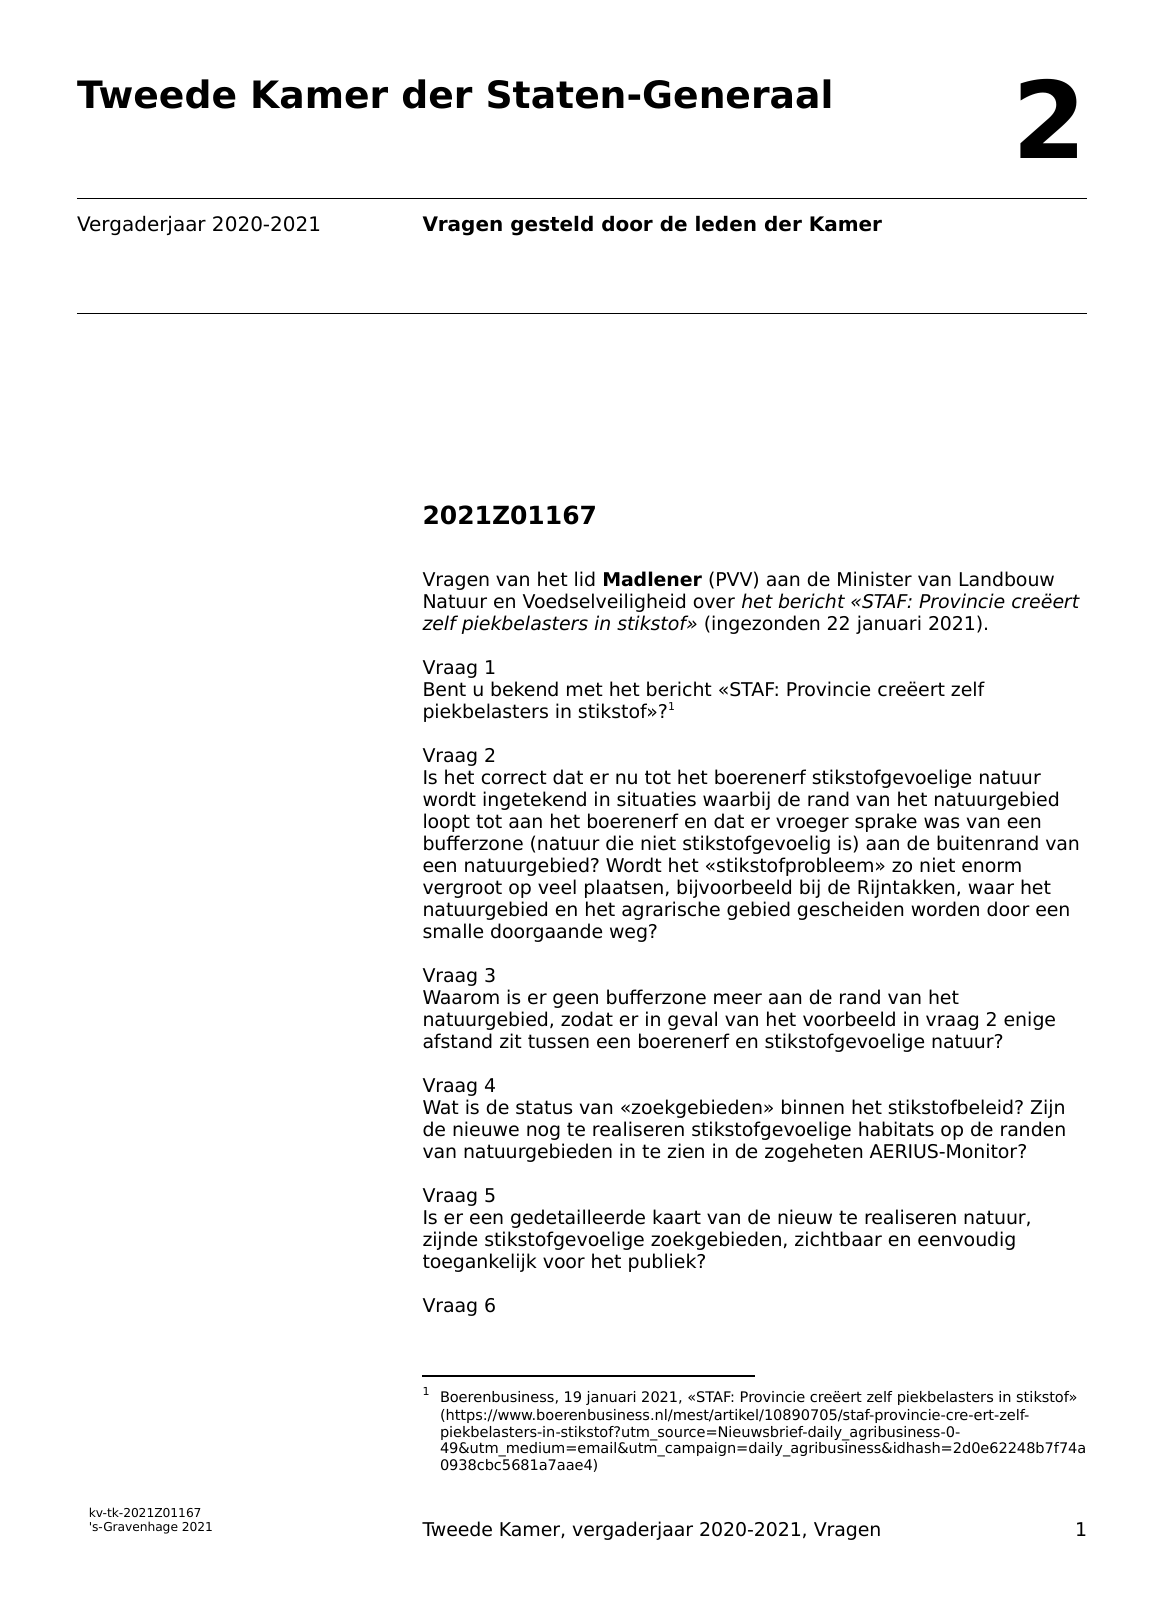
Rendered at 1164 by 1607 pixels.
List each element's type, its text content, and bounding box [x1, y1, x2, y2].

text 's-Gravenhage 2021 [88, 1520, 323, 1534]
text Bent u bekend met het bericht «STAF: Provincie creëert zelf piekbelasters in stikstof»? [422, 679, 1087, 723]
text 2021Z01167 [422, 501, 1087, 531]
text Waarom is er geen bufferzone meer aan de rand van het natuurgebied, zodat er in geval van het voorbeeld in vraag 2 enige afstand zit tussen een boerenerf en stikstofgevoelige natuur? [422, 987, 1087, 1053]
text Vraag 1 [422, 657, 1087, 679]
text Vraag 4 [422, 1075, 1087, 1097]
table_cell Vergaderjaar 2020-2021 [77, 199, 422, 313]
text Boerenbusiness, 19 januari 2021, «STAF: Provincie creëert zelf piekbelasters in stikstof» (https://www.boerenbusiness.nl/mest/artikel/10890705/staf-provincie-cre-ert-zelf-piekbelasters-in-stikstof?utm_source=Nieuwsbrief-daily_agribusiness-0-49&utm_medium=email&utm_campaign=daily_agribusiness&idhash=2d0e62248b7f74a0938cbc5681a7aae4) [422, 1385, 1087, 1474]
text Is het correct dat er nu tot het boerenerf stikstofgevoelige natuur wordt ingetekend in situaties waarbij de rand van het natuurgebied loopt tot aan het boerenerf en dat er vroeger sprake was van een bufferzone (natuur die niet stikstofgevoelig is) aan de buitenrand van een natuurgebied? Wordt het «stikstofprobleem» zo niet enorm vergroot op veel plaatsen, bijvoorbeeld bij de Rijntakken, waar het natuurgebied en het agrarische gebied gescheiden worden door een smalle doorgaande weg? [422, 767, 1087, 943]
text Vragen van het lid Madlener (PVV) aan de Minister van Landbouw Natuur en Voedselveiligheid over het bericht «STAF: Provincie creëert zelf piekbelasters in stikstof» (ingezonden 22 januari 2021). [422, 569, 1087, 635]
table_cell Vragen gesteld door de leden der Kamer [422, 199, 1087, 313]
text Vraag 5 [422, 1185, 1087, 1207]
text Vraag 3 [422, 965, 1087, 987]
text Vraag 6 [422, 1295, 1087, 1317]
text Vraag 2 [422, 745, 1087, 767]
text Is er een gedetailleerde kaart van de nieuw te realiseren natuur, zijnde stikstofgevoelige zoekgebieden, zichtbaar en eenvoudig toegankelijk voor het publiek? [422, 1207, 1087, 1273]
table_header Tweede Kamer der Staten-Generaal [77, 59, 886, 198]
text Wat is de status van «zoekgebieden» binnen het stikstofbeleid? Zijn de nieuwe nog te realiseren stikstofgevoelige habitats op de randen van natuurgebieden in te zien in de zogeheten AERIUS-Monitor? [422, 1097, 1087, 1163]
text kv-tk-2021Z01167 [88, 1506, 323, 1520]
table_header 2 [886, 59, 1087, 198]
